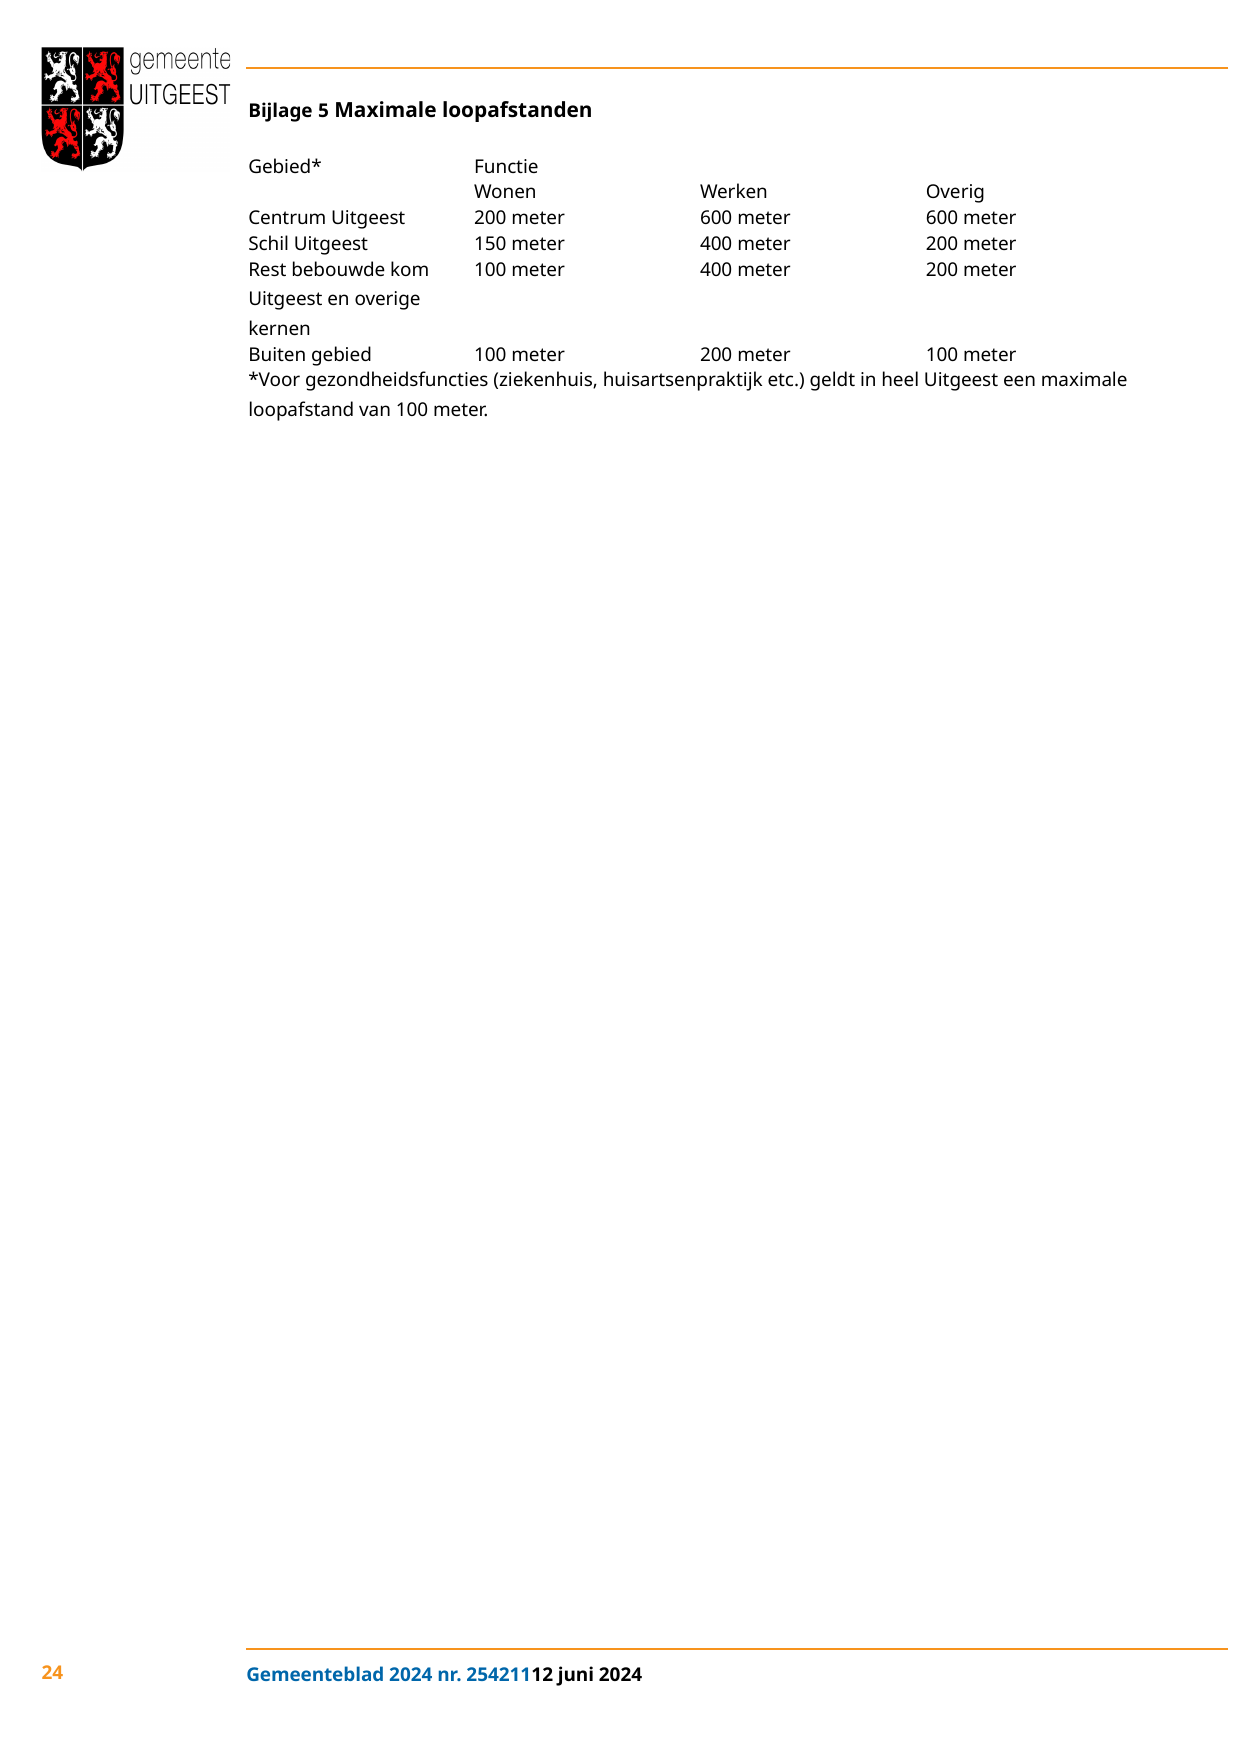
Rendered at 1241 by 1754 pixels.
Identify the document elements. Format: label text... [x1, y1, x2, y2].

table_cell 200 meter [700, 341, 926, 367]
table_header Gebied* [248, 153, 474, 204]
table_cell 150 meter [474, 230, 700, 256]
table_cell Buiten gebied [248, 341, 474, 367]
table_cell Rest bebouwde kom Uitgeest en overige kernen [248, 256, 474, 341]
table_cell *Voor gezondheidsfuncties (ziekenhuis, huisartsenpraktijk etc.) geldt in heel Uitgeest een maximale loopafstand van 100 meter. [248, 367, 1152, 422]
table_cell 100 meter [926, 341, 1152, 367]
table_cell Werken [700, 179, 926, 204]
table_cell Centrum Uitgeest [248, 205, 474, 230]
table_cell 100 meter [474, 256, 700, 341]
table_cell Schil Uitgeest [248, 230, 474, 256]
table_cell 200 meter [926, 256, 1152, 341]
table_cell 400 meter [700, 230, 926, 256]
table_cell 600 meter [700, 205, 926, 230]
table_cell 600 meter [926, 205, 1152, 230]
table_header Functie [474, 153, 1152, 179]
table_cell 400 meter [700, 256, 926, 341]
table_cell 100 meter [474, 341, 700, 367]
table_cell Wonen [474, 179, 700, 204]
table_cell 200 meter [926, 230, 1152, 256]
table_cell 200 meter [474, 205, 700, 230]
picture [41, 47, 231, 172]
text Bijlage 5 Maximale loopafstanden [248, 95, 1152, 123]
table_cell Overig [926, 179, 1152, 204]
